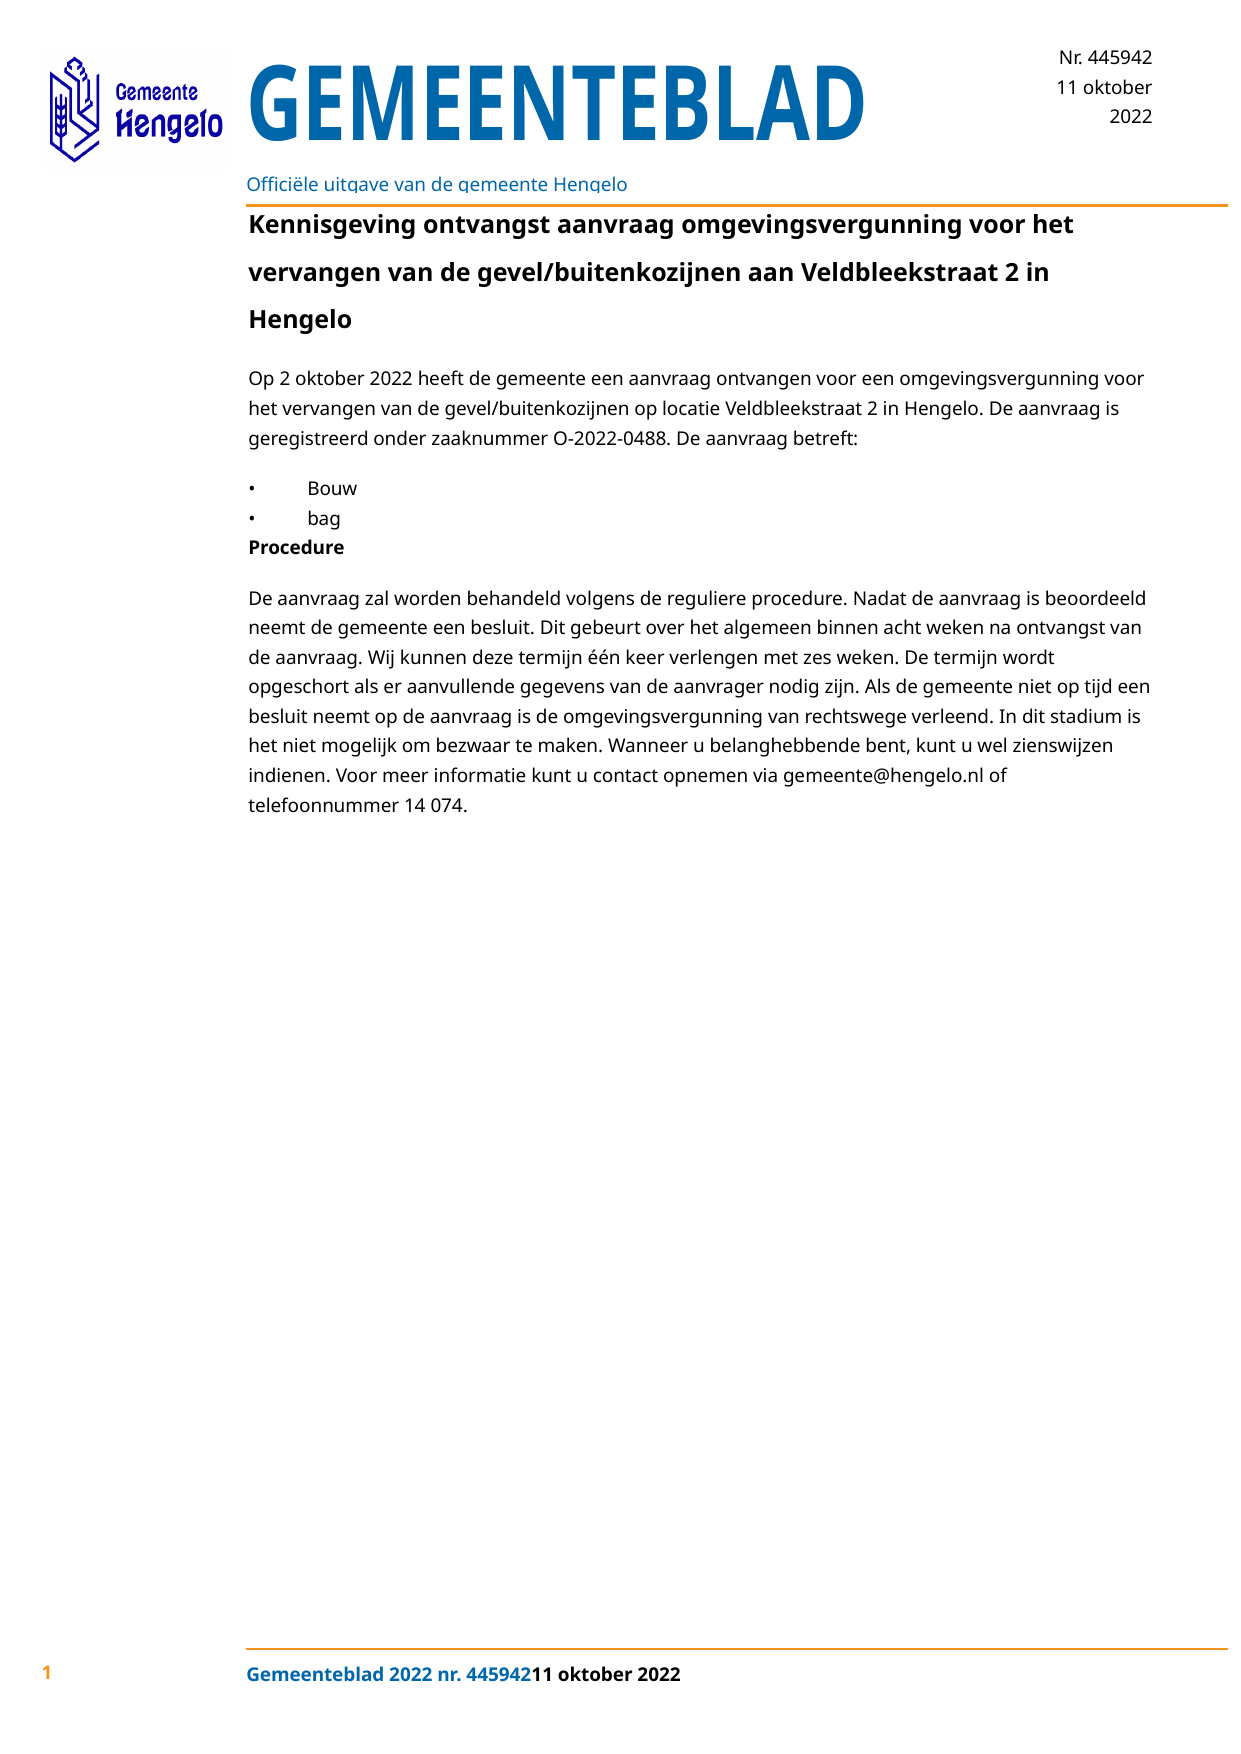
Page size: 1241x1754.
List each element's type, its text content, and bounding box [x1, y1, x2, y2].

text Op 2 oktober 2022 heeft de gemeente een aanvraag ontvangen voor een omgevingsvergunning voor het vervangen van de gevel/buitenkozijnen op locatie Veldbleekstraat 2 in Hengelo. De aanvraag is geregistreerd onder zaaknummer O-2022-0488. De aanvraag betreft: [248, 366, 1152, 450]
list bag [248, 505, 1152, 530]
list Bouw [248, 475, 1152, 501]
picture [41, 47, 231, 172]
text Kennisgeving ontvangst aanvraag omgevingsvergunning voor het vervangen van de gevel/buitenkozijnen aan Veldbleekstraat 2 in Hengelo [248, 207, 1152, 336]
text De aanvraag zal worden behandeld volgens de reguliere procedure. Nadat de aanvraag is beoordeeld neemt de gemeente een besluit. Dit gebeurt over het algemeen binnen acht weken na ontvangst van de aanvraag. Wij kunnen deze termijn één keer verlengen met zes weken. De termijn wordt opgeschort als er aanvullende gegevens van de aanvrager nodig zijn. Als de gemeente niet op tijd een besluit neemt op de aanvraag is de omgevingsvergunning van rechtswege verleend. In dit stadium is het niet mogelijk om bezwaar te maken. Wanneer u belanghebbende bent, kunt u wel zienswijzen indienen. Voor meer informatie kunt u contact opnemen via gemeente@hengelo.nl of telefoonnummer 14 074. [248, 585, 1152, 817]
text Procedure [248, 534, 1152, 560]
